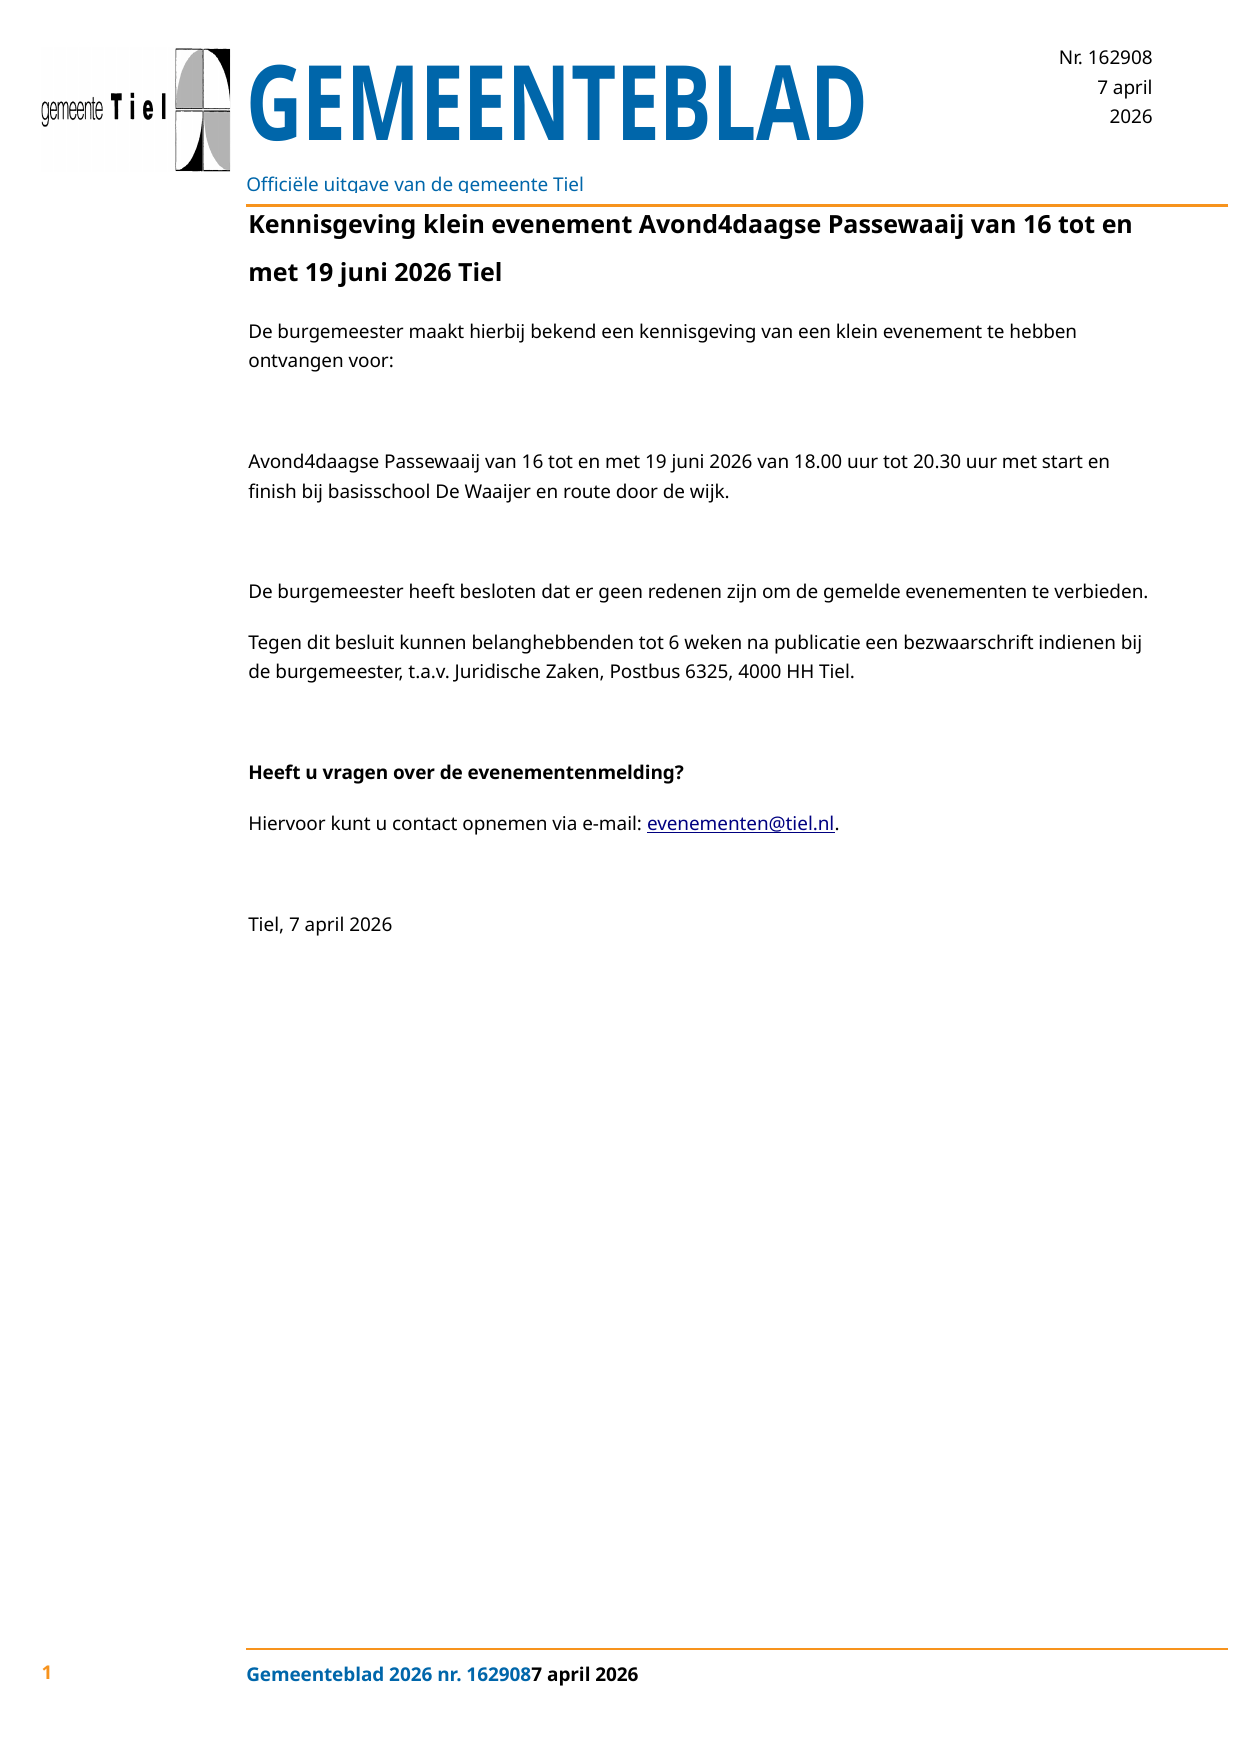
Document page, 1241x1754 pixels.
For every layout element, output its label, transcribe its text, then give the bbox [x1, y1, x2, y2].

picture [41, 47, 231, 172]
text De burgemeester maakt hierbij bekend een kennisgeving van een klein evenement te hebben ontvangen voor: [248, 318, 1152, 373]
text Kennisgeving klein evenement Avond4daagse Passewaaij van 16 tot en met 19 juni 2026 Tiel [248, 207, 1152, 288]
text Hiervoor kunt u contact opnemen via e-mail: evenementen@tiel.nl. [248, 810, 1152, 836]
text Tiel, 7 april 2026 [248, 911, 1152, 937]
text Tegen dit besluit kunnen belanghebbenden tot 6 weken na publicatie een bezwaarschrift indienen bij de burgemeester, t.a.v. Juridische Zaken, Postbus 6325, 4000 HH Tiel. [248, 629, 1152, 684]
text De burgemeester heeft besloten dat er geen redenen zijn om de gemelde evenementen te verbieden. [248, 579, 1152, 604]
text Avond4daagse Passewaaij van 16 tot en met 19 juni 2026 van 18.00 uur tot 20.30 uur met start en finish bij basisschool De Waaijer en route door de wijk. [248, 448, 1152, 504]
text Heeft u vragen over de evenementenmelding? [248, 759, 1152, 785]
